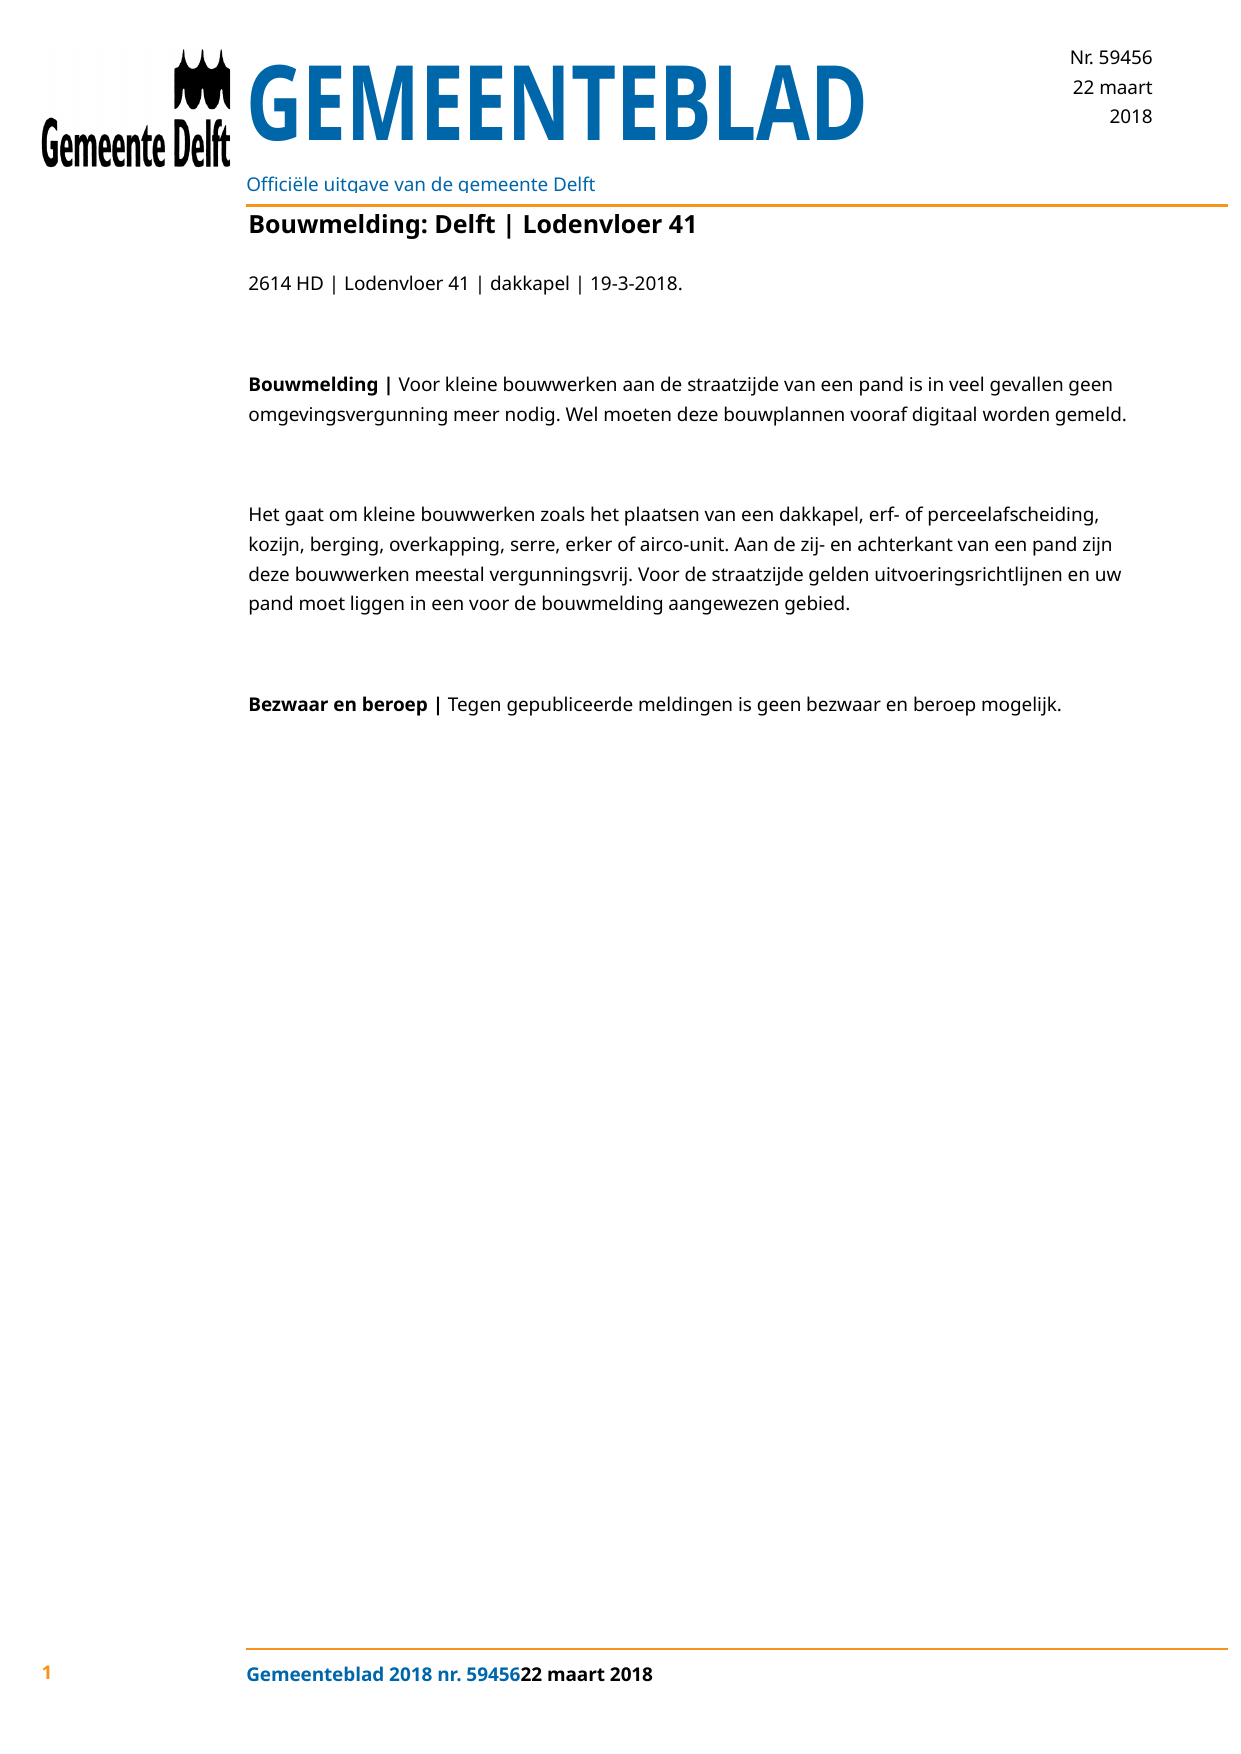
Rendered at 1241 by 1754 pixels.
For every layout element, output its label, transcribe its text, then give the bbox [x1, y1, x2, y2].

text 2614 HD | Lodenvloer 41 | dakkapel | 19-3-2018. [248, 270, 1152, 296]
text Het gaat om kleine bouwwerken zoals het plaatsen van een dakkapel, erf- of perceelafscheiding, kozijn, berging, overkapping, serre, erker of airco-unit. Aan de zij- en achterkant van een pand zijn deze bouwwerken meestal vergunningsvrij. Voor de straatzijde gelden uitvoeringsrichtlijnen en uw pand moet liggen in een voor de bouwmelding aangewezen gebied. [248, 502, 1152, 616]
text Bouwmelding | Voor kleine bouwwerken aan de straatzijde van een pand is in veel gevallen geen omgevingsvergunning meer nodig. Wel moeten deze bouwplannen vooraf digitaal worden gemeld. [248, 371, 1152, 426]
text Bouwmelding: Delft | Lodenvloer 41 [248, 207, 1152, 241]
picture [41, 47, 231, 172]
text Bezwaar en beroep | Tegen gepubliceerde meldingen is geen bezwaar en beroep mogelijk. [248, 691, 1152, 717]
